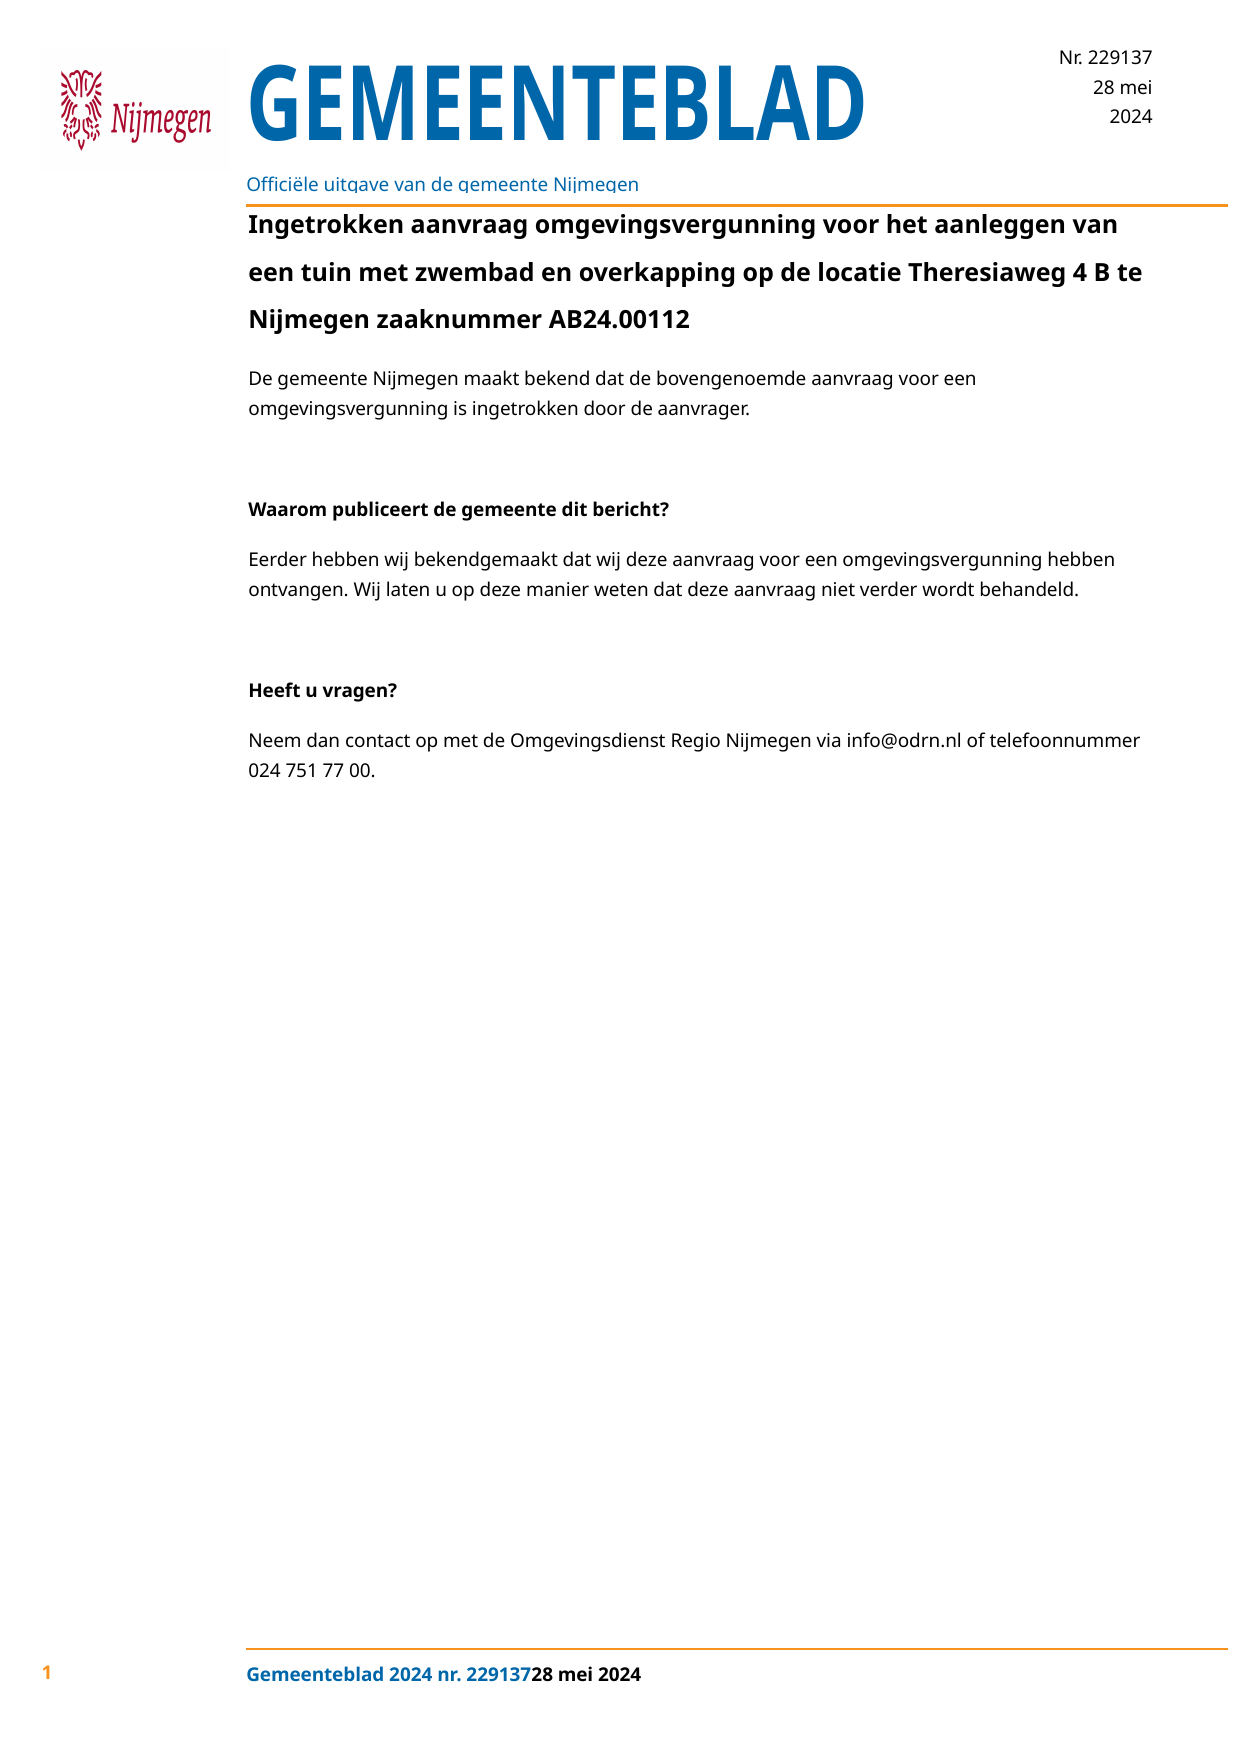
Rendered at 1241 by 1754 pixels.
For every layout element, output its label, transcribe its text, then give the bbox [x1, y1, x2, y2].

picture [41, 47, 231, 172]
text Neem dan contact op met de Omgevingsdienst Regio Nijmegen via info@odrn.nl of telefoonnummer 024 751 77 00. [248, 727, 1152, 782]
text Waarom publiceert de gemeente dit bericht? [248, 496, 1152, 522]
text De gemeente Nijmegen maakt bekend dat de bovengenoemde aanvraag voor een omgevingsvergunning is ingetrokken door de aanvrager. [248, 366, 1152, 421]
text Heeft u vragen? [248, 677, 1152, 702]
text Eerder hebben wij bekendgemaakt dat wij deze aanvraag voor een omgevingsvergunning hebben ontvangen. Wij laten u op deze manier weten dat deze aanvraag niet verder wordt behandeld. [248, 546, 1152, 602]
text Ingetrokken aanvraag omgevingsvergunning voor het aanleggen van een tuin met zwembad en overkapping op de locatie Theresiaweg 4 B te Nijmegen zaaknummer AB24.00112 [248, 207, 1152, 336]
